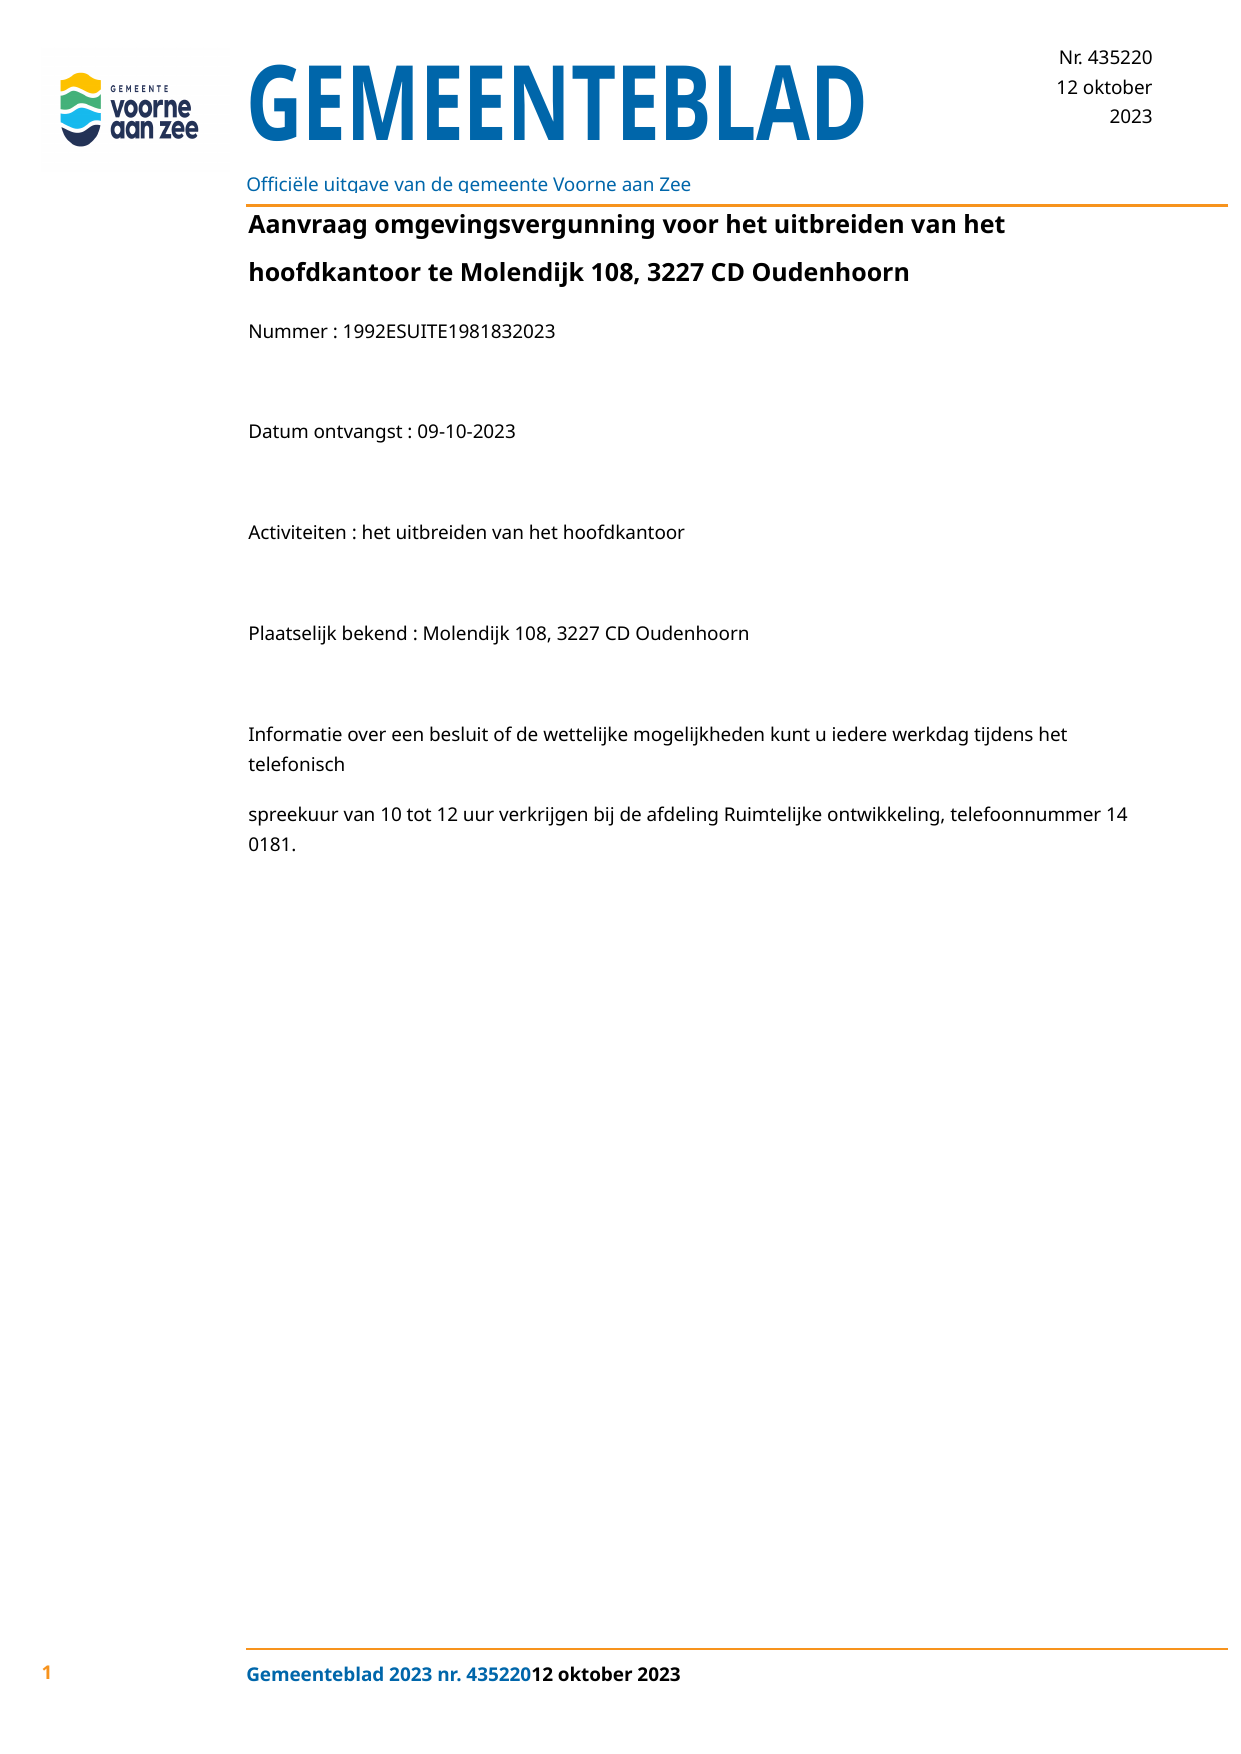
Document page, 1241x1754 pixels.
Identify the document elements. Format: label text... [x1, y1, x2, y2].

text Activiteiten : het uitbreiden van het hoofdkantoor [248, 519, 1152, 545]
text Nummer : 1992ESUITE1981832023 [248, 318, 1152, 344]
text Aanvraag omgevingsvergunning voor het uitbreiden van het hoofdkantoor te Molendijk 108, 3227 CD Oudenhoorn [248, 207, 1152, 288]
text Datum ontvangst : 09-10-2023 [248, 419, 1152, 444]
text Informatie over een besluit of de wettelijke mogelijkheden kunt u iedere werkdag tijdens het telefonisch [248, 721, 1152, 777]
picture [41, 47, 231, 172]
text Plaatselijk bekend : Molendijk 108, 3227 CD Oudenhoorn [248, 620, 1152, 646]
text spreekuur van 10 tot 12 uur verkrijgen bij de afdeling Ruimtelijke ontwikkeling, telefoonnummer 14 0181. [248, 801, 1152, 857]
